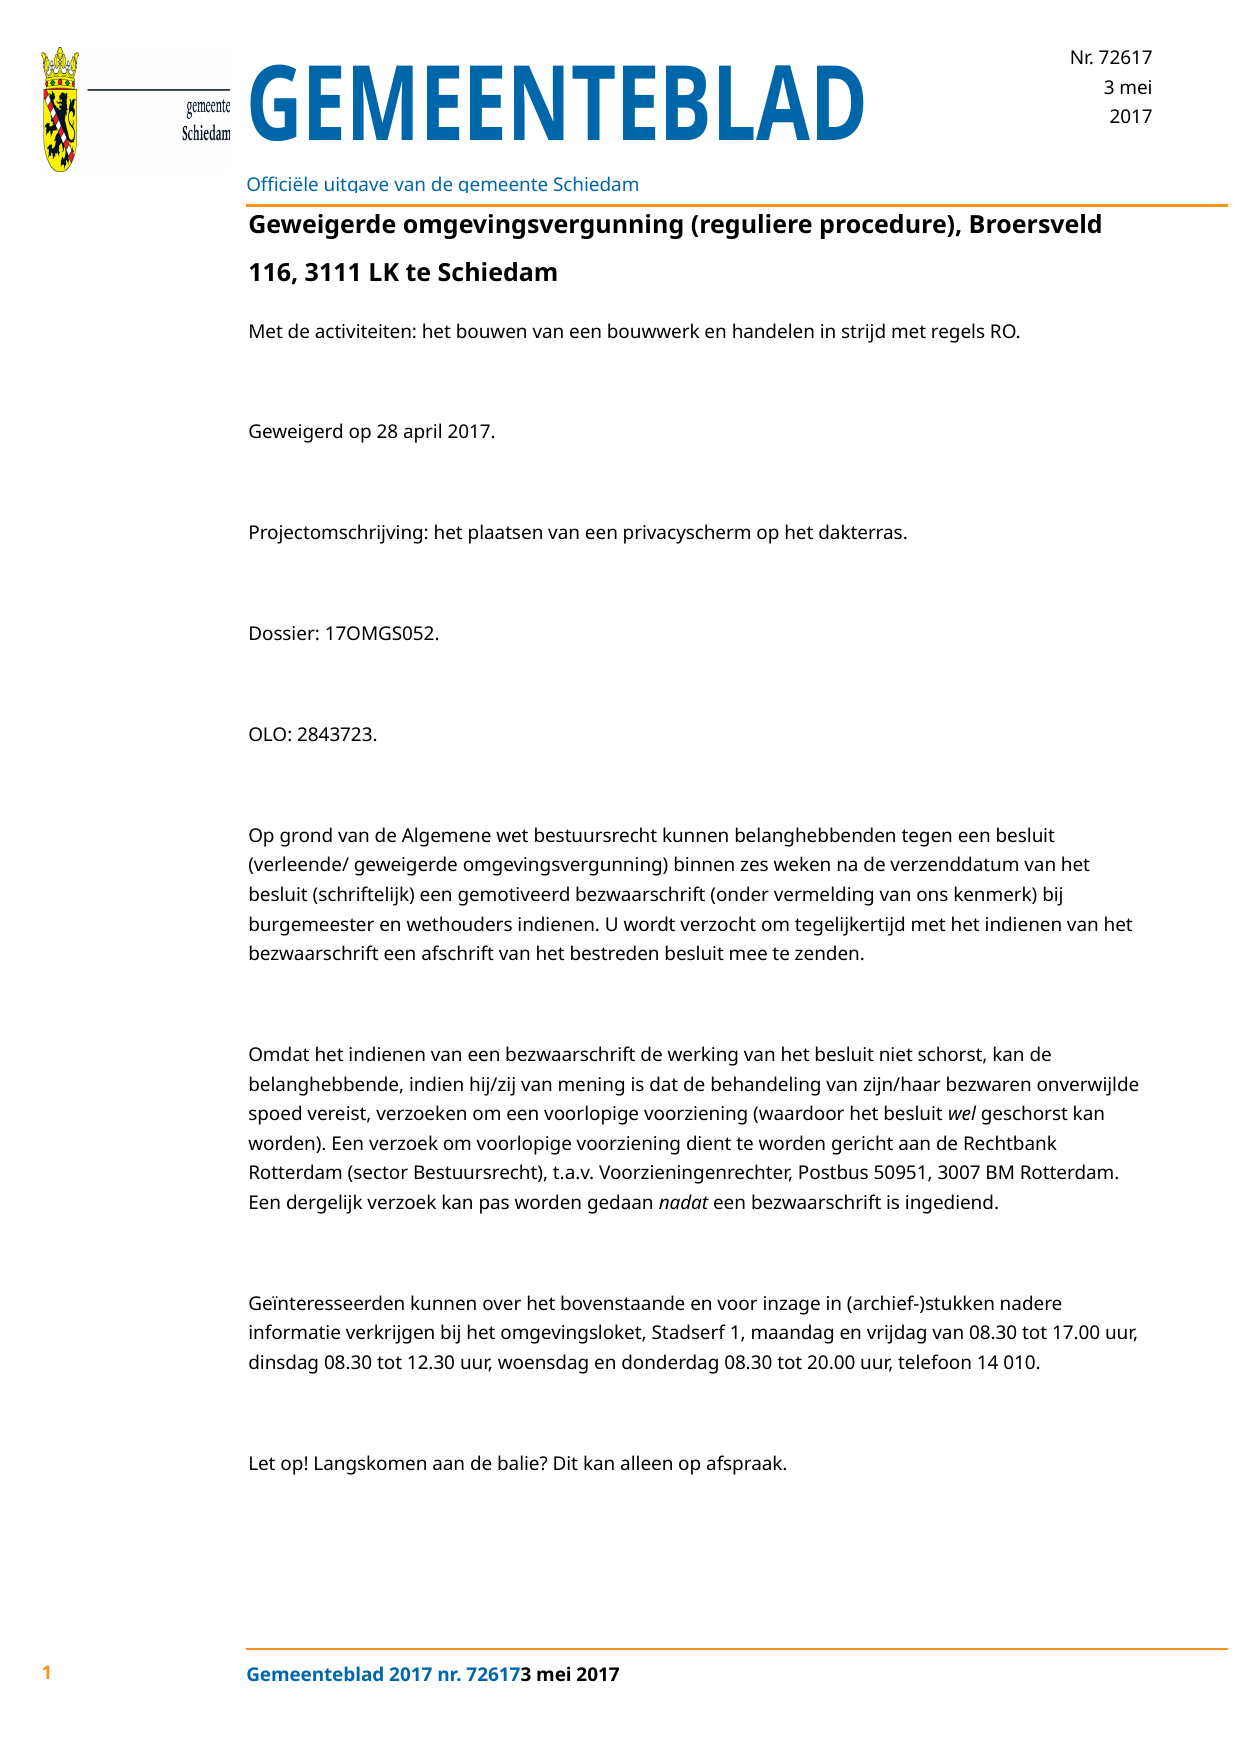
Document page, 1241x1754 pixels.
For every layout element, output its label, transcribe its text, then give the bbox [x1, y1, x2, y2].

picture [41, 47, 231, 172]
text Dossier: 17OMGS052. [248, 620, 1152, 646]
text OLO: 2843723. [248, 721, 1152, 747]
text Omdat het indienen van een bezwaarschrift de werking van het besluit niet schorst, kan de belanghebbende, indien hij/zij van mening is dat de behandeling van zijn/haar bezwaren onverwijlde spoed vereist, verzoeken om een voorlopige voorziening (waardoor het besluit wel geschorst kan worden). Een verzoek om voorlopige voorziening dient te worden gericht aan de Rechtbank Rotterdam (sector Bestuursrecht), t.a.v. Voorzieningenrechter, Postbus 50951, 3007 BM Rotterdam. Een dergelijk verzoek kan pas worden gedaan nadat een bezwaarschrift is ingediend. [248, 1041, 1152, 1215]
text Geweigerd op 28 april 2017. [248, 419, 1152, 444]
text Let op! Langskomen aan de balie? Dit kan alleen op afspraak. [248, 1450, 1152, 1476]
text Op grond van de Algemene wet bestuursrecht kunnen belanghebbenden tegen een besluit (verleende/ geweigerde omgevingsvergunning) binnen zes weken na de verzenddatum van het besluit (schriftelijk) een gemotiveerd bezwaarschrift (onder vermelding van ons kenmerk) bij burgemeester en wethouders indienen. U wordt verzocht om tegelijkertijd met het indienen van het bezwaarschrift een afschrift van het bestreden besluit mee te zenden. [248, 822, 1152, 966]
text Geïnteresseerden kunnen over het bovenstaande en voor inzage in (archief-)stukken nadere informatie verkrijgen bij het omgevingsloket, Stadserf 1, maandag en vrijdag van 08.30 tot 17.00 uur, dinsdag 08.30 tot 12.30 uur, woensdag en donderdag 08.30 tot 20.00 uur, telefoon 14 010. [248, 1290, 1152, 1375]
text Met de activiteiten: het bouwen van een bouwwerk en handelen in strijd met regels RO. [248, 318, 1152, 344]
text Geweigerde omgevingsvergunning (reguliere procedure), Broersveld 116, 3111 LK te Schiedam [248, 207, 1152, 288]
text Projectomschrijving: het plaatsen van een privacyscherm op het dakterras. [248, 519, 1152, 545]
